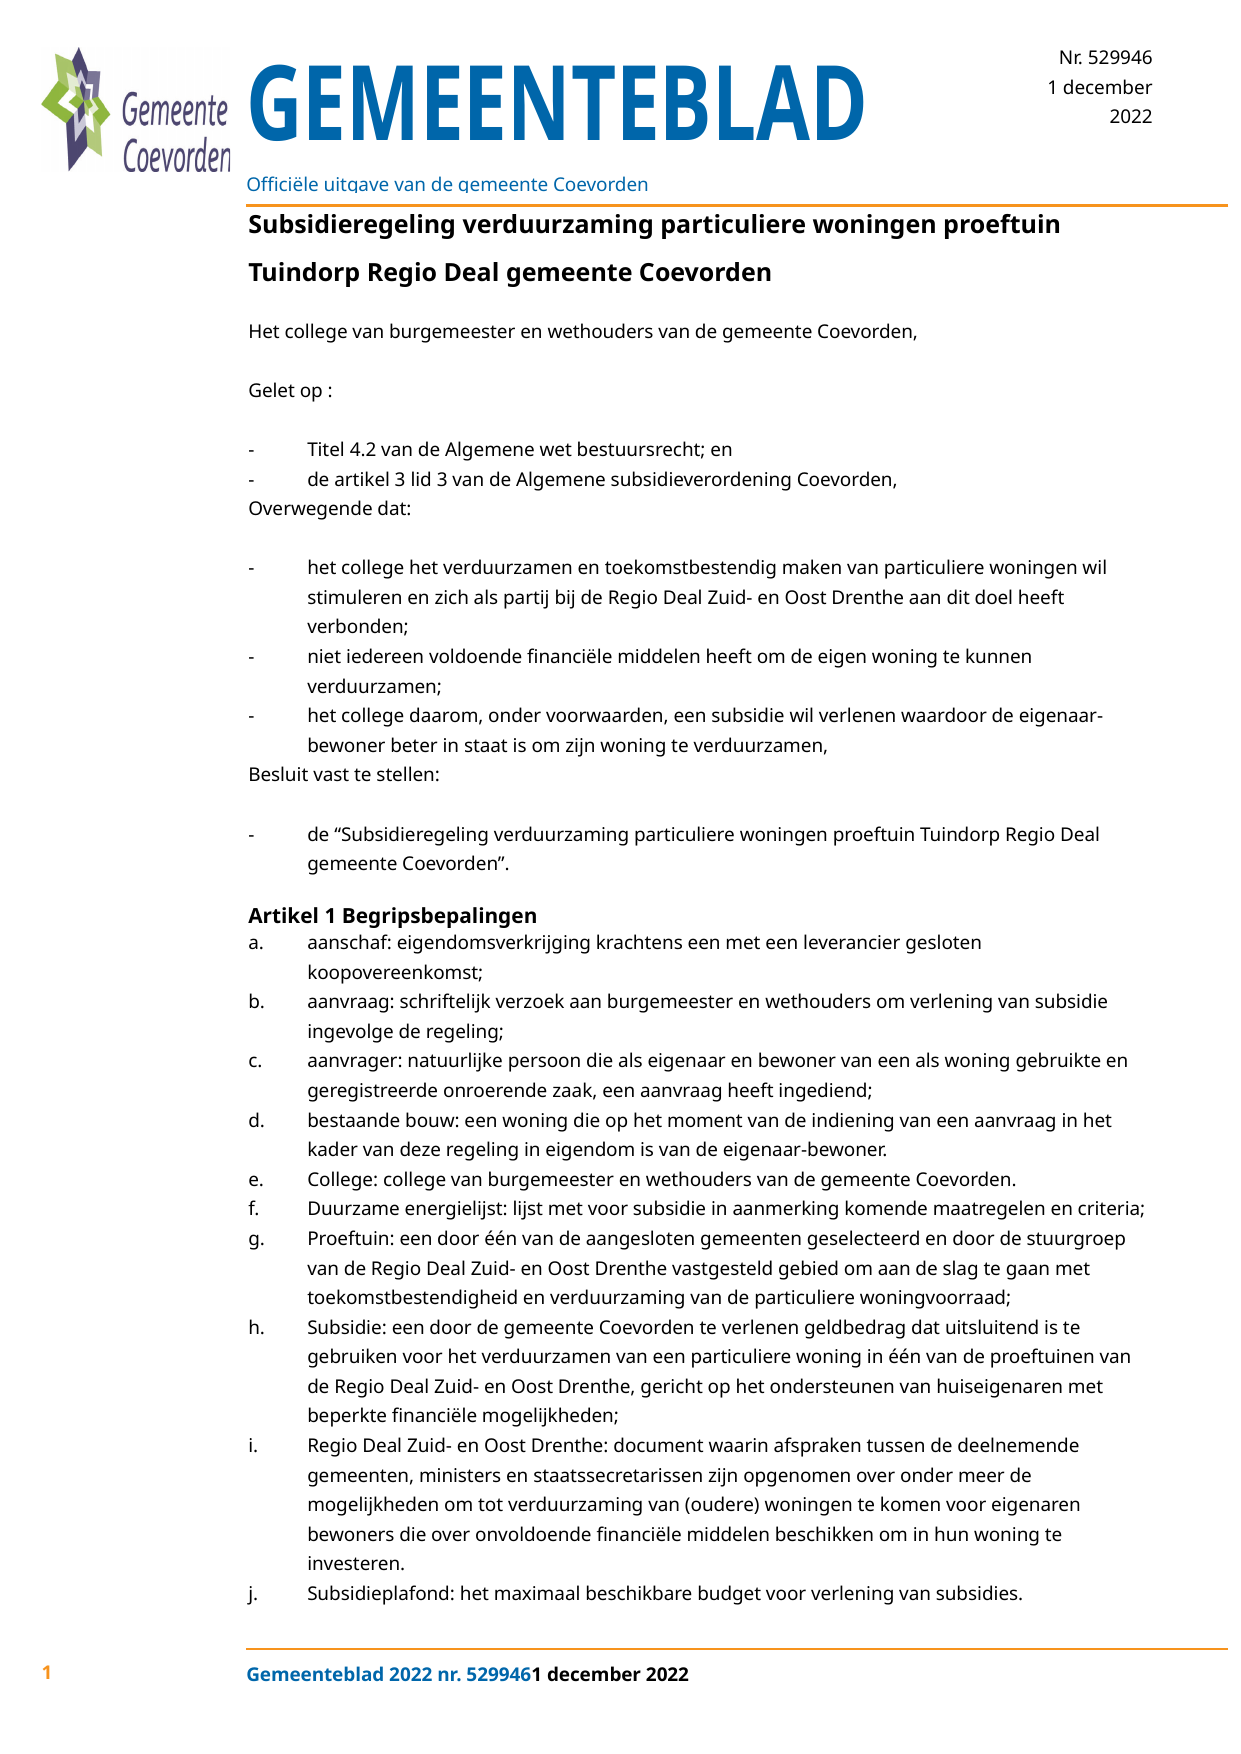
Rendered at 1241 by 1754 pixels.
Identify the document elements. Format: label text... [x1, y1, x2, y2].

text Gelet op : [248, 377, 1152, 403]
list de artikel 3 lid 3 van de Algemene subsidieverordening Coevorden, [248, 466, 1152, 492]
text Artikel 1 Begripsbepalingen [248, 901, 1152, 929]
list Subsidie: een door de gemeente Coevorden te verlenen geldbedrag dat uitsluitend is te gebruiken voor het verduurzamen van een particuliere woning in één van de proeftuinen van de Regio Deal Zuid- en Oost Drenthe, gericht op het ondersteunen van huiseigenaren met beperkte financiële mogelijkheden; [248, 1314, 1152, 1428]
text Besluit vast te stellen: [248, 762, 1152, 787]
list Subsidieplafond: het maximaal beschikbare budget voor verlening van subsidies. [248, 1580, 1152, 1606]
list Regio Deal Zuid- en Oost Drenthe: document waarin afspraken tussen de deelnemende gemeenten, ministers en staatssecretarissen zijn opgenomen over onder meer de mogelijkheden om tot verduurzaming van (oudere) woningen te komen voor eigenaren bewoners die over onvoldoende financiële middelen beschikken om in hun woning te investeren. [248, 1432, 1152, 1576]
list College: college van burgemeester en wethouders van de gemeente Coevorden. [248, 1166, 1152, 1192]
list bestaande bouw: een woning die op het moment van de indiening van een aanvraag in het kader van deze regeling in eigendom is van de eigenaar-bewoner. [248, 1107, 1152, 1162]
list niet iedereen voldoende financiële middelen heeft om de eigen woning te kunnen verduurzamen; [248, 643, 1152, 699]
list aanvrager: natuurlijke persoon die als eigenaar en bewoner van een als woning gebruikte en geregistreerde onroerende zaak, een aanvraag heeft ingediend; [248, 1048, 1152, 1103]
text Subsidieregeling verduurzaming particuliere woningen proeftuin Tuindorp Regio Deal gemeente Coevorden [248, 207, 1152, 288]
text Het college van burgemeester en wethouders van de gemeente Coevorden, [248, 318, 1152, 344]
list het college daarom, onder voorwaarden, een subsidie wil verlenen waardoor de eigenaar-bewoner beter in staat is om zijn woning te verduurzamen, [248, 702, 1152, 758]
picture [41, 47, 231, 172]
list aanschaf: eigendomsverkrijging krachtens een met een leverancier gesloten koopovereenkomst; [248, 929, 1152, 984]
text Overwegende dat: [248, 495, 1152, 521]
list aanvraag: schriftelijk verzoek aan burgemeester en wethouders om verlening van subsidie ingevolge de regeling; [248, 988, 1152, 1044]
list Duurzame energielijst: lijst met voor subsidie in aanmerking komende maatregelen en criteria; [248, 1196, 1152, 1221]
list Titel 4.2 van de Algemene wet bestuursrecht; en [248, 436, 1152, 462]
list het college het verduurzamen en toekomstbestendig maken van particuliere woningen wil stimuleren en zich als partij bij de Regio Deal Zuid- en Oost Drenthe aan dit doel heeft verbonden; [248, 554, 1152, 639]
list de “Subsidieregeling verduurzaming particuliere woningen proeftuin Tuindorp Regio Deal gemeente Coevorden”. [248, 821, 1152, 876]
list Proeftuin: een door één van de aangesloten gemeenten geselecteerd en door de stuurgroep van de Regio Deal Zuid- en Oost Drenthe vastgesteld gebied om aan de slag te gaan met toekomstbestendigheid en verduurzaming van de particuliere woningvoorraad; [248, 1225, 1152, 1310]
